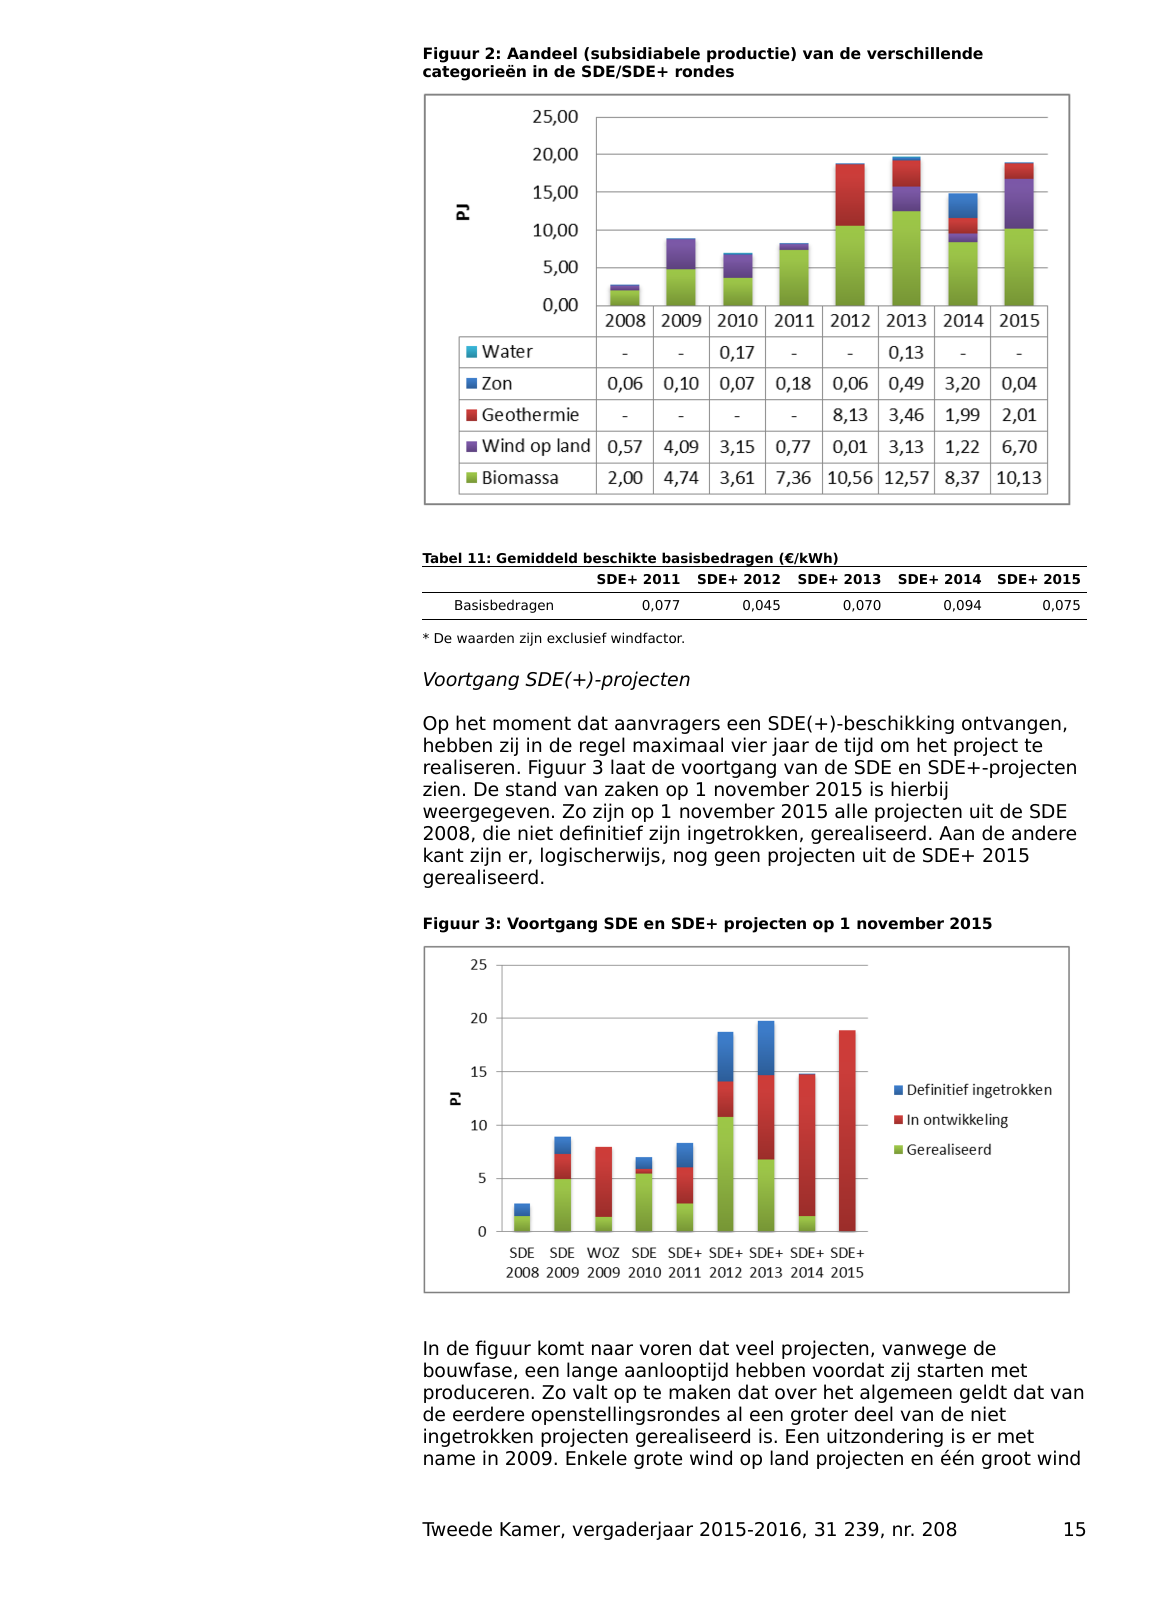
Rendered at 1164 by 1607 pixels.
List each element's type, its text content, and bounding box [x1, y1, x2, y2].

table_cell * De waarden zijn exclusief windfactor. [422, 620, 1087, 647]
table_cell 0,075 [988, 593, 1087, 618]
table_cell 0,094 [887, 593, 988, 618]
subtitle Voortgang SDE(+)-projecten [422, 669, 1087, 691]
table_cell 0,045 [686, 593, 787, 618]
table_cell SDE+ 2014 [887, 567, 988, 592]
picture [422, 92, 1072, 507]
table_cell SDE+ 2011 [586, 567, 686, 592]
table_cell [422, 567, 586, 592]
table_cell SDE+ 2013 [787, 567, 887, 592]
table_header Tabel 11: Gemiddeld beschikte basisbedragen (€/kWh) [422, 550, 1087, 566]
text Op het moment dat aanvragers een SDE(+)-beschikking ontvangen, hebben zij in de regel maximaal vier jaar de tijd om het project te realiseren. Figuur 3 laat de voortgang van de SDE en SDE+-projecten zien. De stand van zaken op 1 november 2015 is hierbij weergegeven. Zo zijn op 1 november 2015 alle projecten uit de SDE 2008, die niet definitief zijn ingetrokken, gerealiseerd. Aan de andere kant zijn er, logischerwijs, nog geen projecten uit de SDE+ 2015 gerealiseerd. [422, 713, 1087, 889]
table_cell 0,077 [586, 593, 686, 618]
text In de figuur komt naar voren dat veel projecten, vanwege de bouwfase, een lange aanlooptijd hebben voordat zij starten met produceren. Zo valt op te maken dat over het algemeen geldt dat van de eerdere openstellingsrondes al een groter deel van de niet ingetrokken projecten gerealiseerd is. Een uitzondering is er met name in 2009. Enkele grote wind op land projecten en één groot wind [422, 1338, 1087, 1469]
table_cell SDE+ 2015 [988, 567, 1087, 592]
picture [422, 945, 1072, 1294]
table_cell SDE+ 2012 [686, 567, 787, 592]
table_cell Basisbedragen [422, 593, 586, 618]
text Figuur 2: Aandeel (subsidiabele productie) van de verschillende categorieën in de SDE/SDE+ rondes [422, 45, 1072, 81]
table_cell 0,070 [787, 593, 887, 618]
text Figuur 3: Voortgang SDE en SDE+ projecten op 1 november 2015 [422, 915, 1072, 933]
